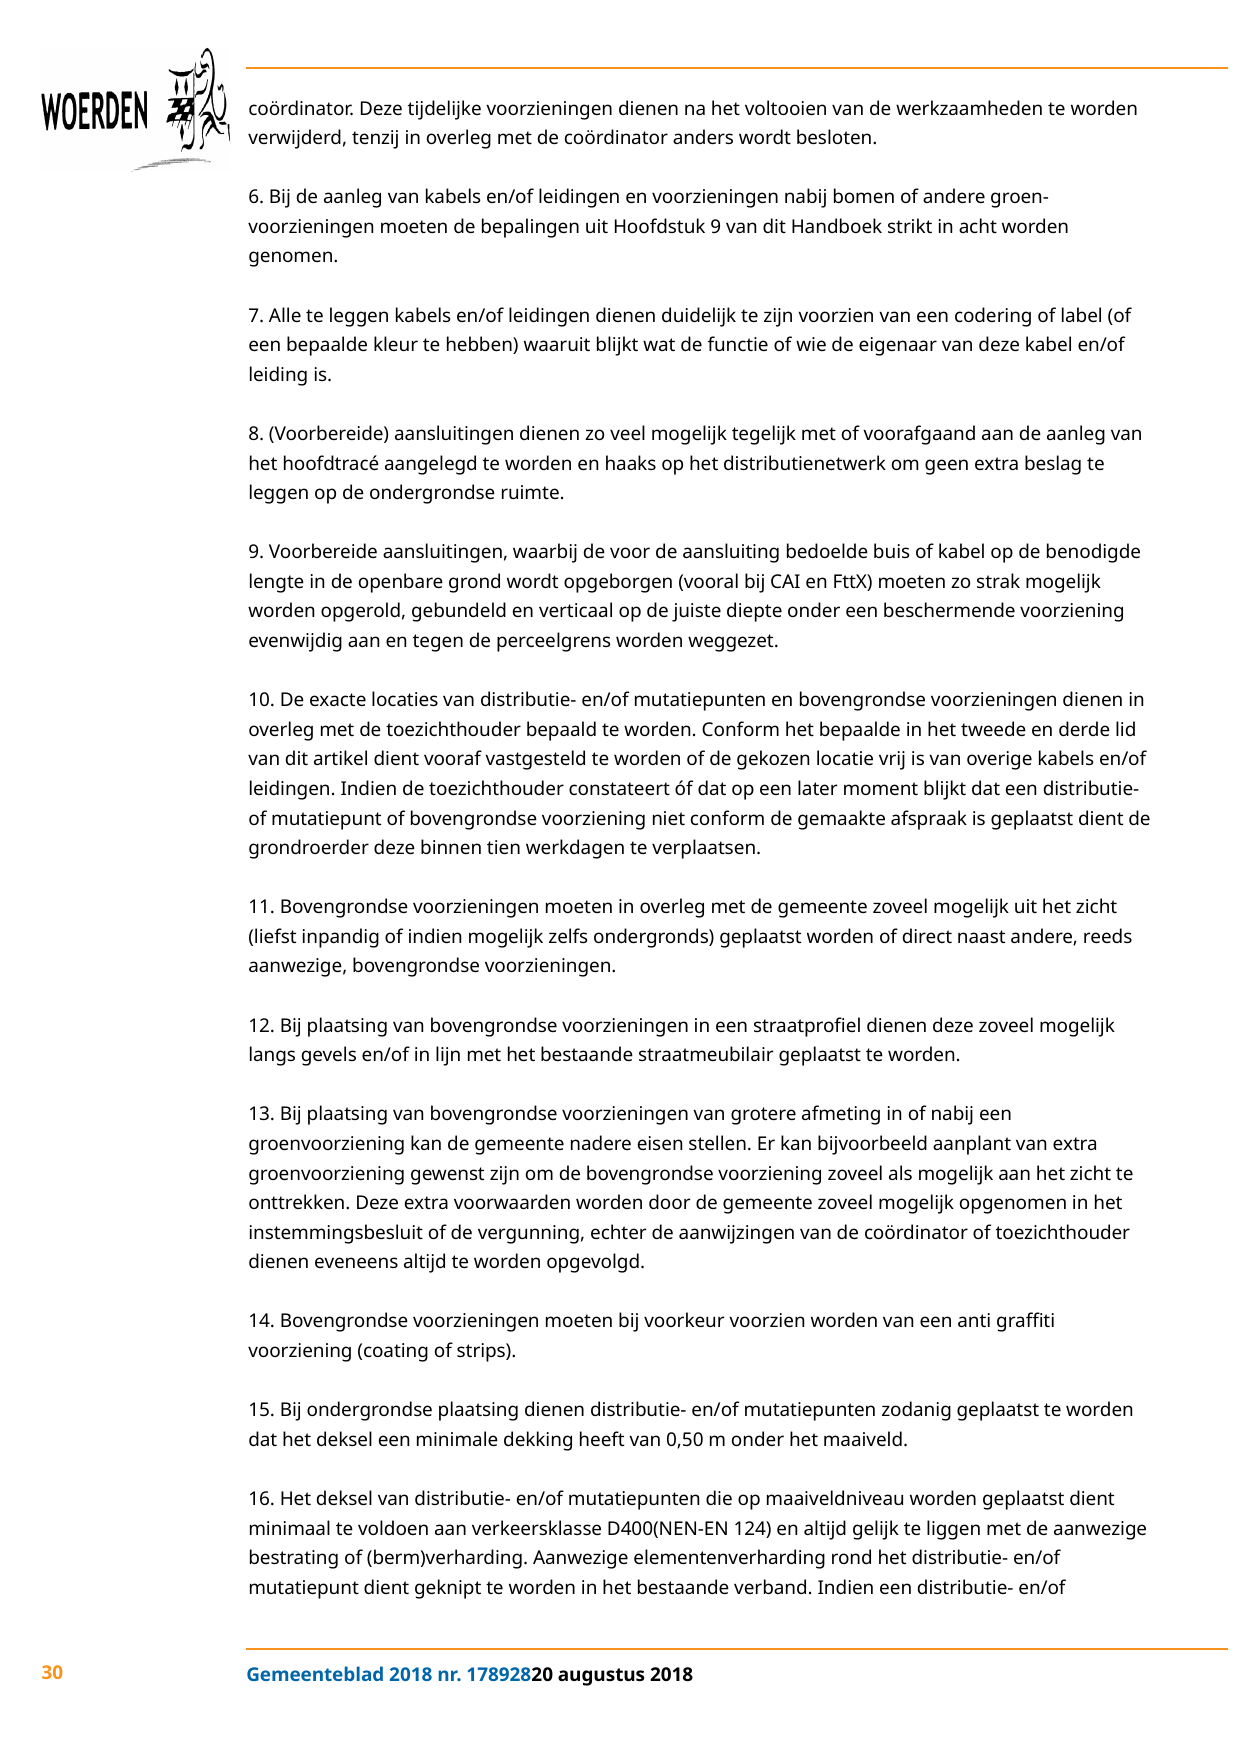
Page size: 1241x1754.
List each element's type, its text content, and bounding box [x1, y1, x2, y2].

text 7. Alle te leggen kabels en/of leidingen dienen duidelijk te zijn voorzien van een codering of label (of een bepaalde kleur te hebben) waaruit blijkt wat de functie of wie de eigenaar van deze kabel en/of leiding is. [248, 302, 1152, 387]
picture [41, 47, 231, 172]
text 15. Bij ondergrondse plaatsing dienen distributie- en/of mutatiepunten zodanig geplaatst te worden dat het deksel een minimale dekking heeft van 0,50 m onder het maaiveld. [248, 1396, 1152, 1452]
text 11. Bovengrondse voorzieningen moeten in overleg met de gemeente zoveel mogelijk uit het zicht (liefst inpandig of indien mogelijk zelfs ondergronds) geplaatst worden of direct naast andere, reeds aanwezige, bovengrondse voorzieningen. [248, 893, 1152, 978]
text 12. Bij plaatsing van bovengrondse voorzieningen in een straatprofiel dienen deze zoveel mogelijk langs gevels en/of in lijn met het bestaande straatmeubilair geplaatst te worden. [248, 1012, 1152, 1067]
text 8. (Voorbereide) aansluitingen dienen zo veel mogelijk tegelijk met of voorafgaand aan de aanleg van het hoofdtracé aangelegd te worden en haaks op het distributienetwerk om geen extra beslag te leggen op de ondergrondse ruimte. [248, 420, 1152, 505]
text 10. De exacte locaties van distributie- en/of mutatiepunten en bovengrondse voorzieningen dienen in overleg met de toezichthouder bepaald te worden. Conform het bepaalde in het tweede en derde lid van dit artikel dient vooraf vastgesteld te worden of de gekozen locatie vrij is van overige kabels en/of leidingen. Indien de toezichthouder constateert óf dat op een later moment blijkt dat een distributie- of mutatiepunt of bovengrondse voorziening niet conform de gemaakte afspraak is geplaatst dient de grondroerder deze binnen tien werkdagen te verplaatsen. [248, 686, 1152, 860]
text 6. Bij de aanleg van kabels en/of leidingen en voorzieningen nabij bomen of andere groen-voorzieningen moeten de bepalingen uit Hoofdstuk 9 van dit Handboek strikt in acht worden genomen. [248, 183, 1152, 268]
text 16. Het deksel van distributie- en/of mutatiepunten die op maaiveldniveau worden geplaatst dient minimaal te voldoen aan verkeersklasse D400(NEN-EN 124) en altijd gelijk te liggen met de aanwezige bestrating of (berm)verharding. Aanwezige elementenverharding rond het distributie- en/of mutatiepunt dient geknipt te worden in het bestaande verband. Indien een distributie- en/of [248, 1485, 1152, 1600]
text coördinator. Deze tijdelijke voorzieningen dienen na het voltooien van de werkzaamheden te worden verwijderd, tenzij in overleg met de coördinator anders wordt besloten. [248, 95, 1152, 150]
text 9. Voorbereide aansluitingen, waarbij de voor de aansluiting bedoelde buis of kabel op de benodigde lengte in de openbare grond wordt opgeborgen (vooral bij CAI en FttX) moeten zo strak mogelijk worden opgerold, gebundeld en verticaal op de juiste diepte onder een beschermende voorziening evenwijdig aan en tegen de perceelgrens worden weggezet. [248, 538, 1152, 653]
text 13. Bij plaatsing van bovengrondse voorzieningen van grotere afmeting in of nabij een groenvoorziening kan de gemeente nadere eisen stellen. Er kan bijvoorbeeld aanplant van extra groenvoorziening gewenst zijn om de bovengrondse voorziening zoveel als mogelijk aan het zicht te onttrekken. Deze extra voorwaarden worden door de gemeente zoveel mogelijk opgenomen in het instemmingsbesluit of de vergunning, echter de aanwijzingen van de coördinator of toezichthouder dienen eveneens altijd te worden opgevolgd. [248, 1101, 1152, 1274]
text 14. Bovengrondse voorzieningen moeten bij voorkeur voorzien worden van een anti graffiti voorziening (coating of strips). [248, 1308, 1152, 1363]
